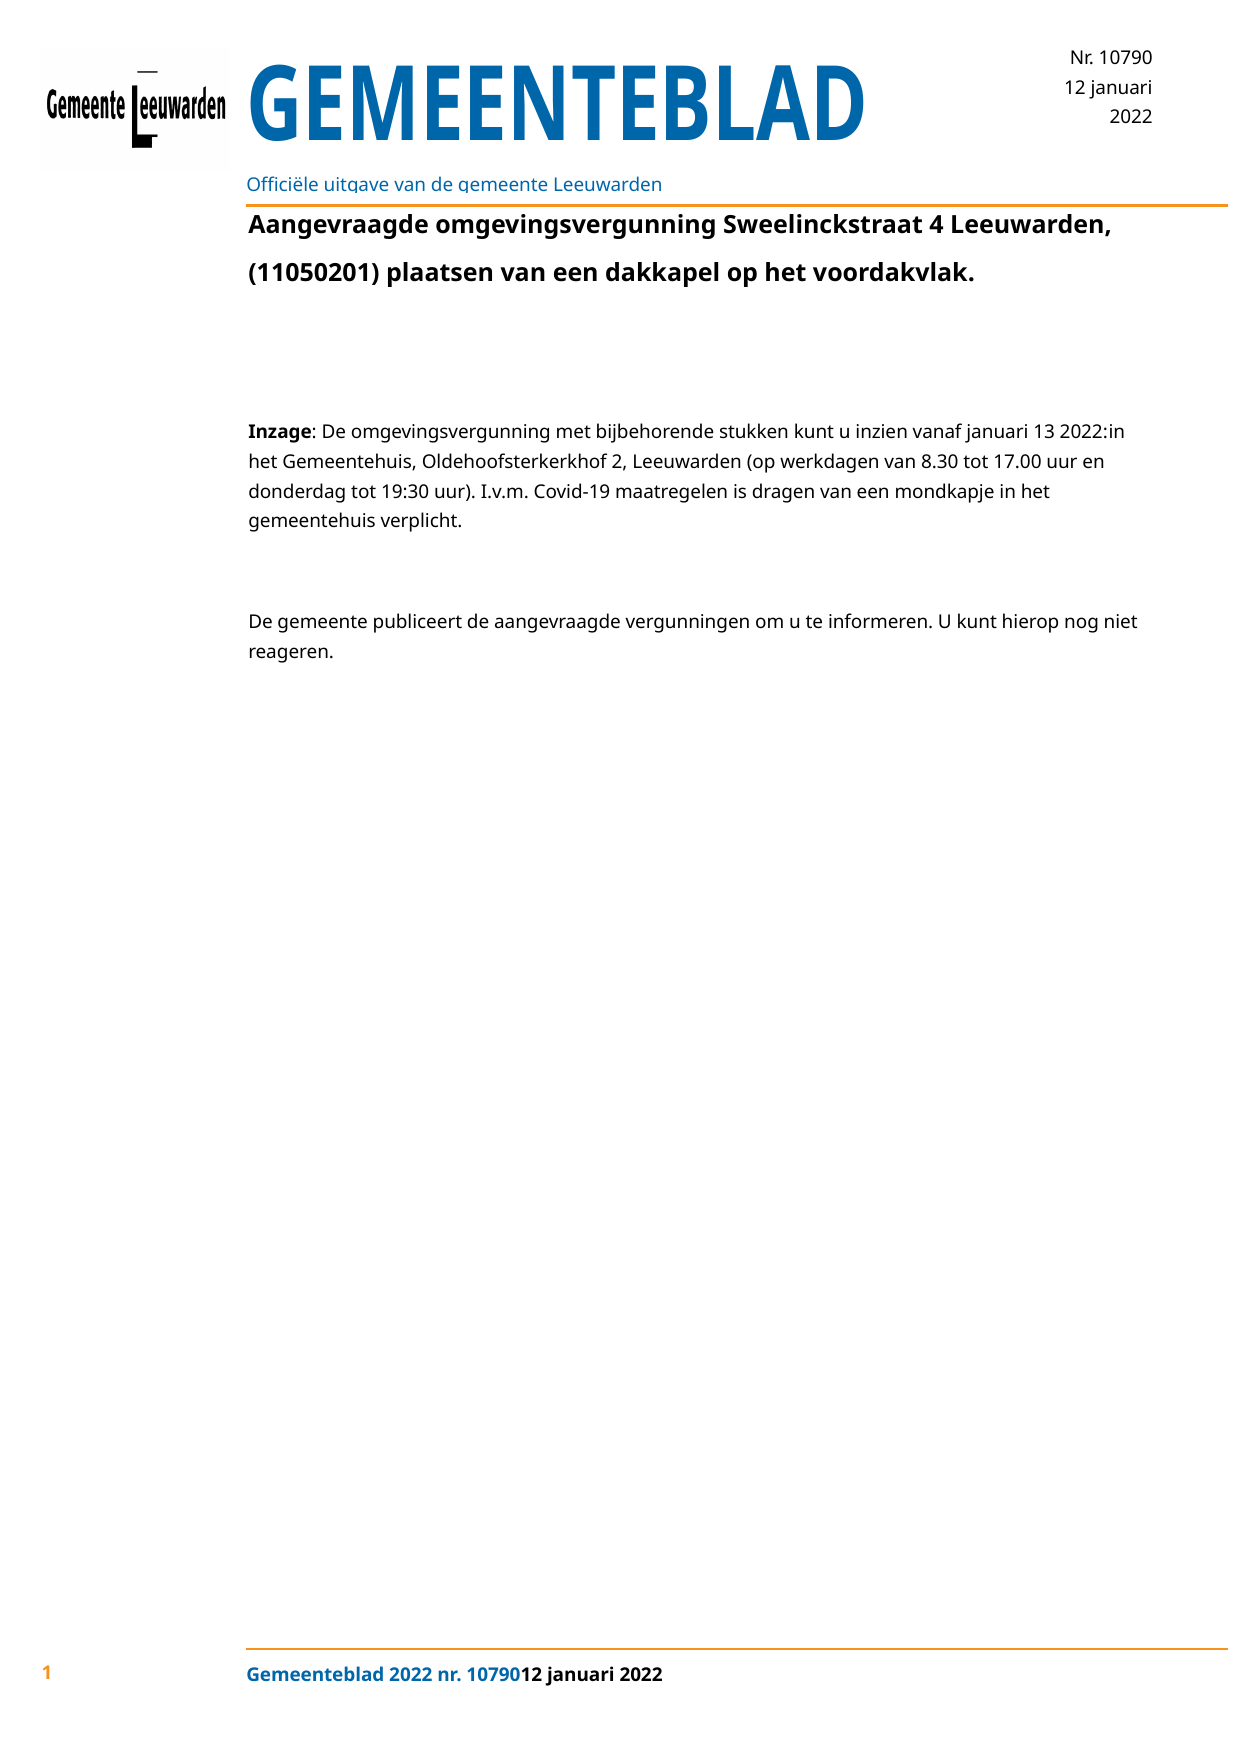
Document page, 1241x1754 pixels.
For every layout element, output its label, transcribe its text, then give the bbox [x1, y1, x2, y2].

text Inzage: De omgevingsvergunning met bijbehorende stukken kunt u inzien vanaf januari 13 2022:in het Gemeentehuis, Oldehoofsterkerkhof 2, Leeuwarden (op werkdagen van 8.30 tot 17.00 uur en donderdag tot 19:30 uur). I.v.m. Covid-19 maatregelen is dragen van een mondkapje in het gemeentehuis verplicht. [248, 419, 1152, 533]
picture [41, 47, 231, 172]
text Aangevraagde omgevingsvergunning Sweelinckstraat 4 Leeuwarden, (11050201) plaatsen van een dakkapel op het voordakvlak. [248, 207, 1152, 288]
text De gemeente publiceert de aangevraagde vergunningen om u te informeren. U kunt hierop nog niet reageren. [248, 608, 1152, 664]
